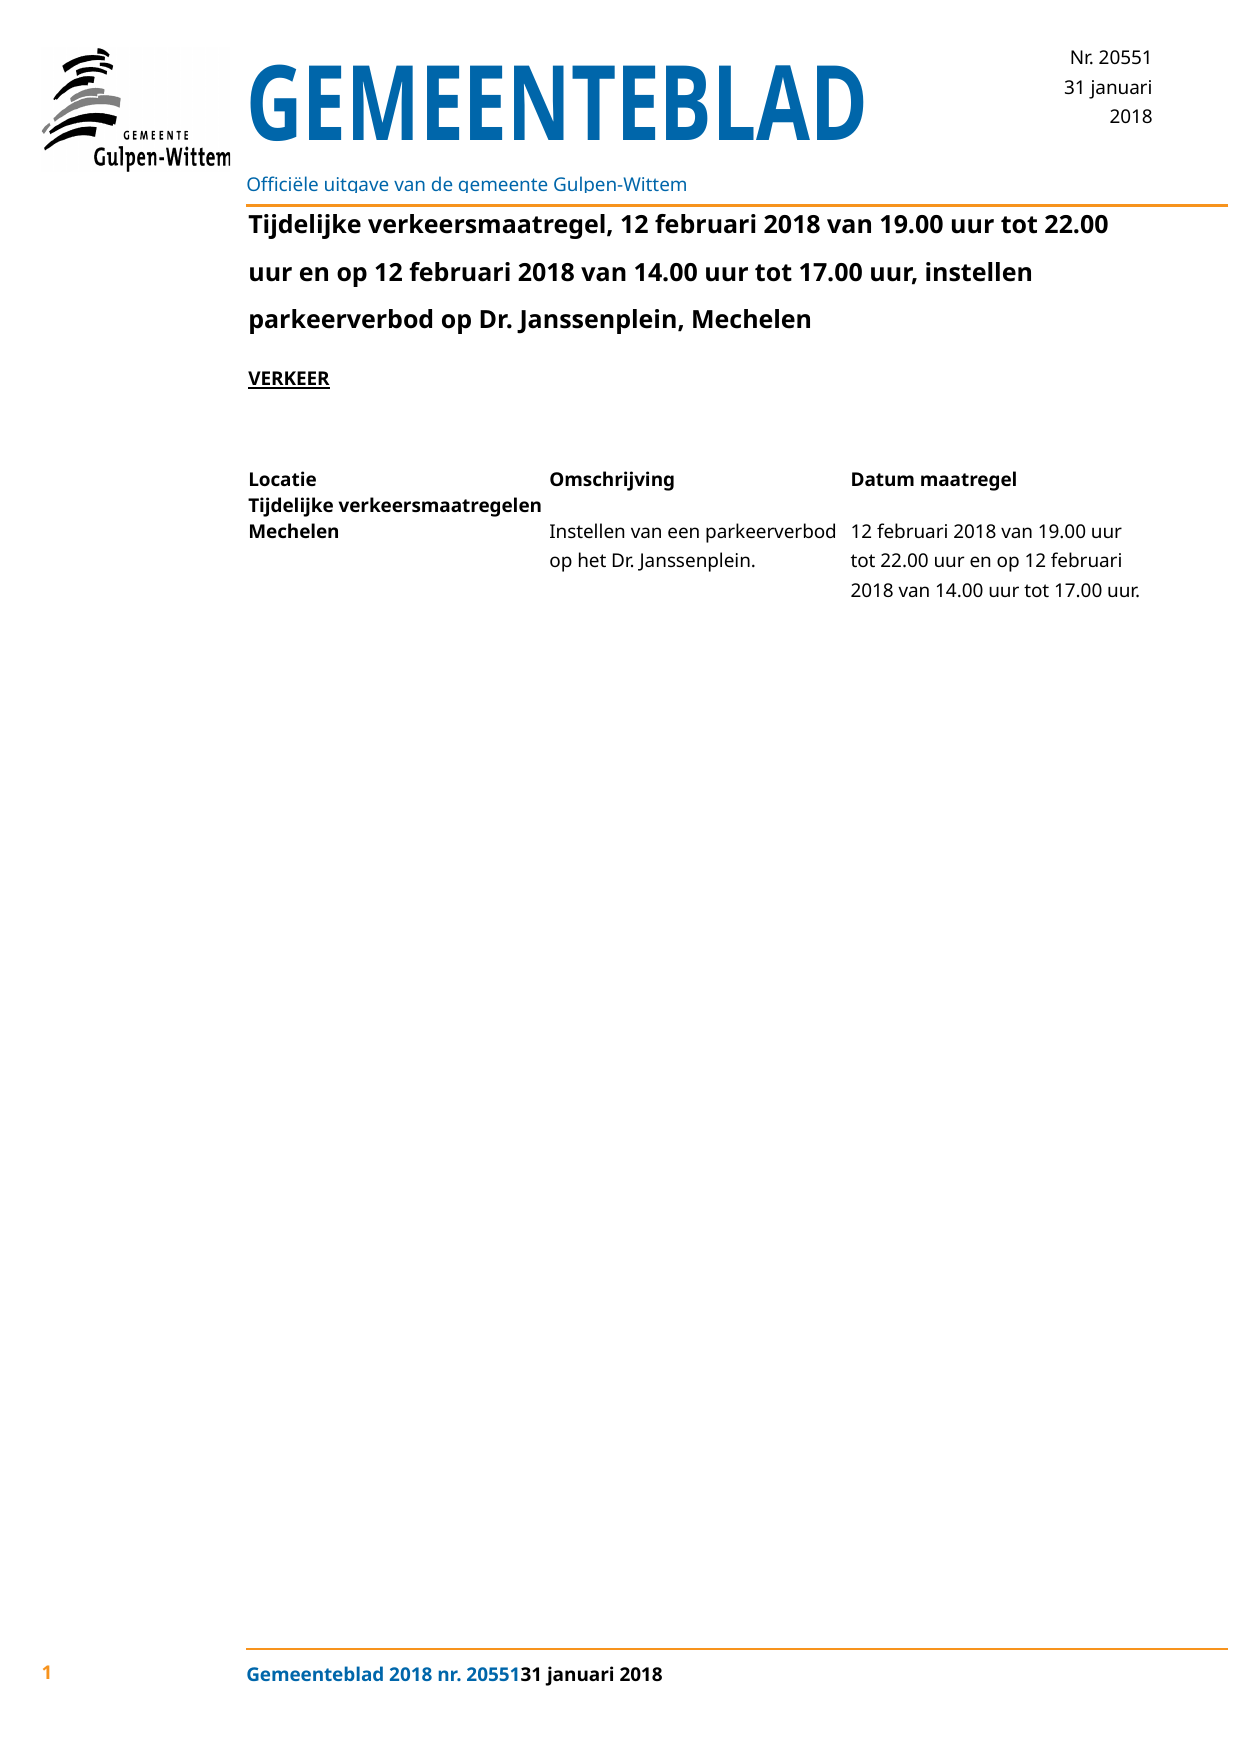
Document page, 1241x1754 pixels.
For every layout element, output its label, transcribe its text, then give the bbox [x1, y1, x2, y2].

table_header Omschrijving [549, 466, 850, 492]
table_header Datum maatregel [850, 466, 1152, 492]
text Tijdelijke verkeersmaatregel, 12 februari 2018 van 19.00 uur tot 22.00 uur en op 12 februari 2018 van 14.00 uur tot 17.00 uur, instellen parkeerverbod op Dr. Janssenplein, Mechelen [248, 207, 1152, 336]
table_cell Tijdelijke verkeersmaatregelen [248, 492, 549, 518]
text VERKEER [248, 366, 1152, 391]
table_header Locatie [248, 466, 549, 492]
table_cell Mechelen [248, 518, 549, 603]
picture [41, 47, 231, 172]
table_cell 12 februari 2018 van 19.00 uur tot 22.00 uur en op 12 februari 2018 van 14.00 uur tot 17.00 uur. [850, 518, 1152, 603]
table_cell [549, 492, 850, 518]
table_cell [850, 492, 1152, 518]
table_cell Instellen van een parkeerverbod op het Dr. Janssenplein. [549, 518, 850, 603]
